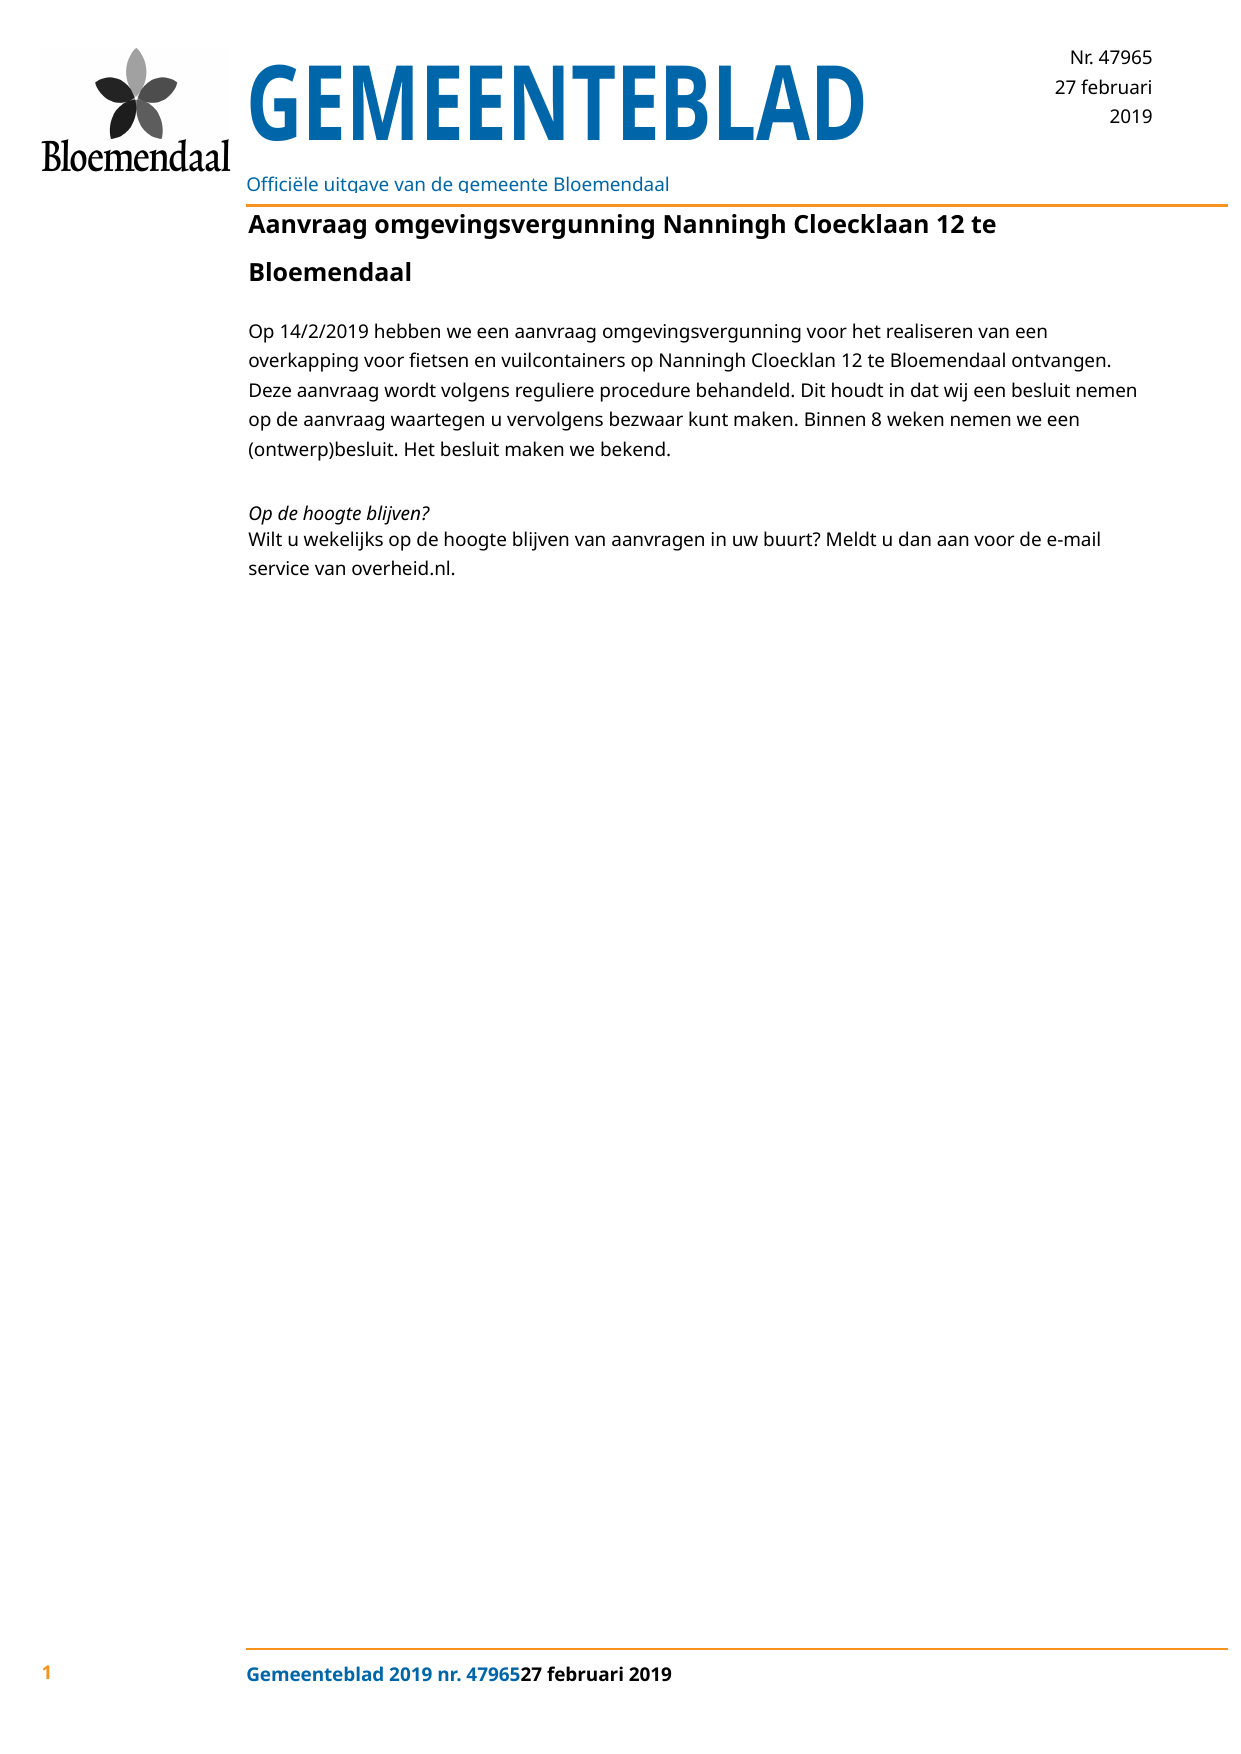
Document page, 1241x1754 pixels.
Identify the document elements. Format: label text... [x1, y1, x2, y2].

text Aanvraag omgevingsvergunning Nanningh Cloecklaan 12 te Bloemendaal [248, 207, 1152, 288]
text Wilt u wekelijks op de hoogte blijven van aanvragen in uw buurt? Meldt u dan aan voor de e-mail service van overheid.nl. [248, 526, 1152, 581]
picture [41, 47, 231, 172]
text Op de hoogte blijven? [248, 500, 1152, 526]
text Op 14/2/2019 hebben we een aanvraag omgevingsvergunning voor het realiseren van een overkapping voor fietsen en vuilcontainers op Nanningh Cloecklan 12 te Bloemendaal ontvangen. Deze aanvraag wordt volgens reguliere procedure behandeld. Dit houdt in dat wij een besluit nemen op de aanvraag waartegen u vervolgens bezwaar kunt maken. Binnen 8 weken nemen we een (ontwerp)besluit. Het besluit maken we bekend. [248, 318, 1152, 462]
